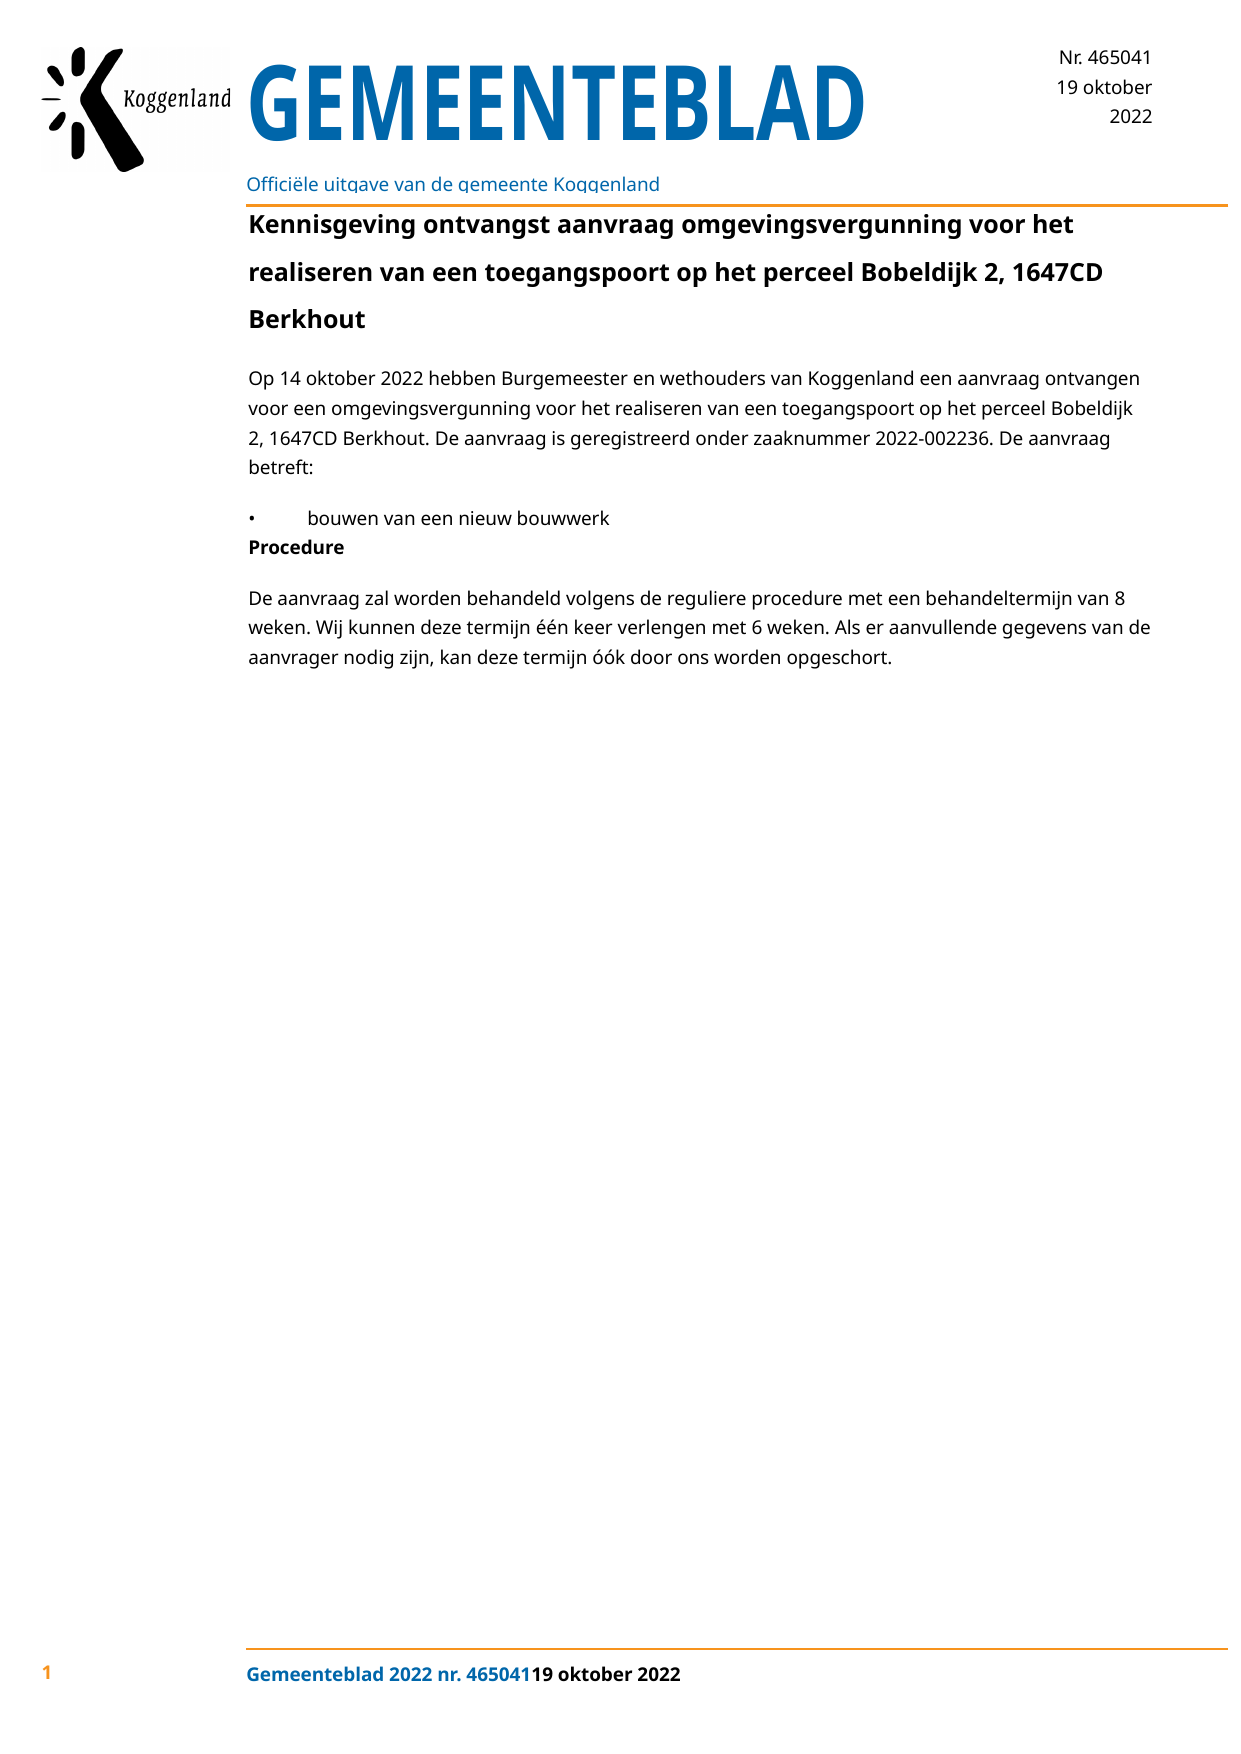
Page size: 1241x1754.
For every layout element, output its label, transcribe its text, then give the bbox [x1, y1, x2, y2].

text Procedure [248, 534, 1152, 560]
picture [41, 47, 231, 172]
text Kennisgeving ontvangst aanvraag omgevingsvergunning voor het realiseren van een toegangspoort op het perceel Bobeldijk 2, 1647CD Berkhout [248, 207, 1152, 336]
text De aanvraag zal worden behandeld volgens de reguliere procedure met een behandeltermijn van 8 weken. Wij kunnen deze termijn één keer verlengen met 6 weken. Als er aanvullende gegevens van de aanvrager nodig zijn, kan deze termijn óók door ons worden opgeschort. [248, 585, 1152, 669]
list bouwen van een nieuw bouwwerk [248, 505, 1152, 530]
text Op 14 oktober 2022 hebben Burgemeester en wethouders van Koggenland een aanvraag ontvangen voor een omgevingsvergunning voor het realiseren van een toegangspoort op het perceel Bobeldijk 2, 1647CD Berkhout. De aanvraag is geregistreerd onder zaaknummer 2022-002236. De aanvraag betreft: [248, 366, 1152, 480]
